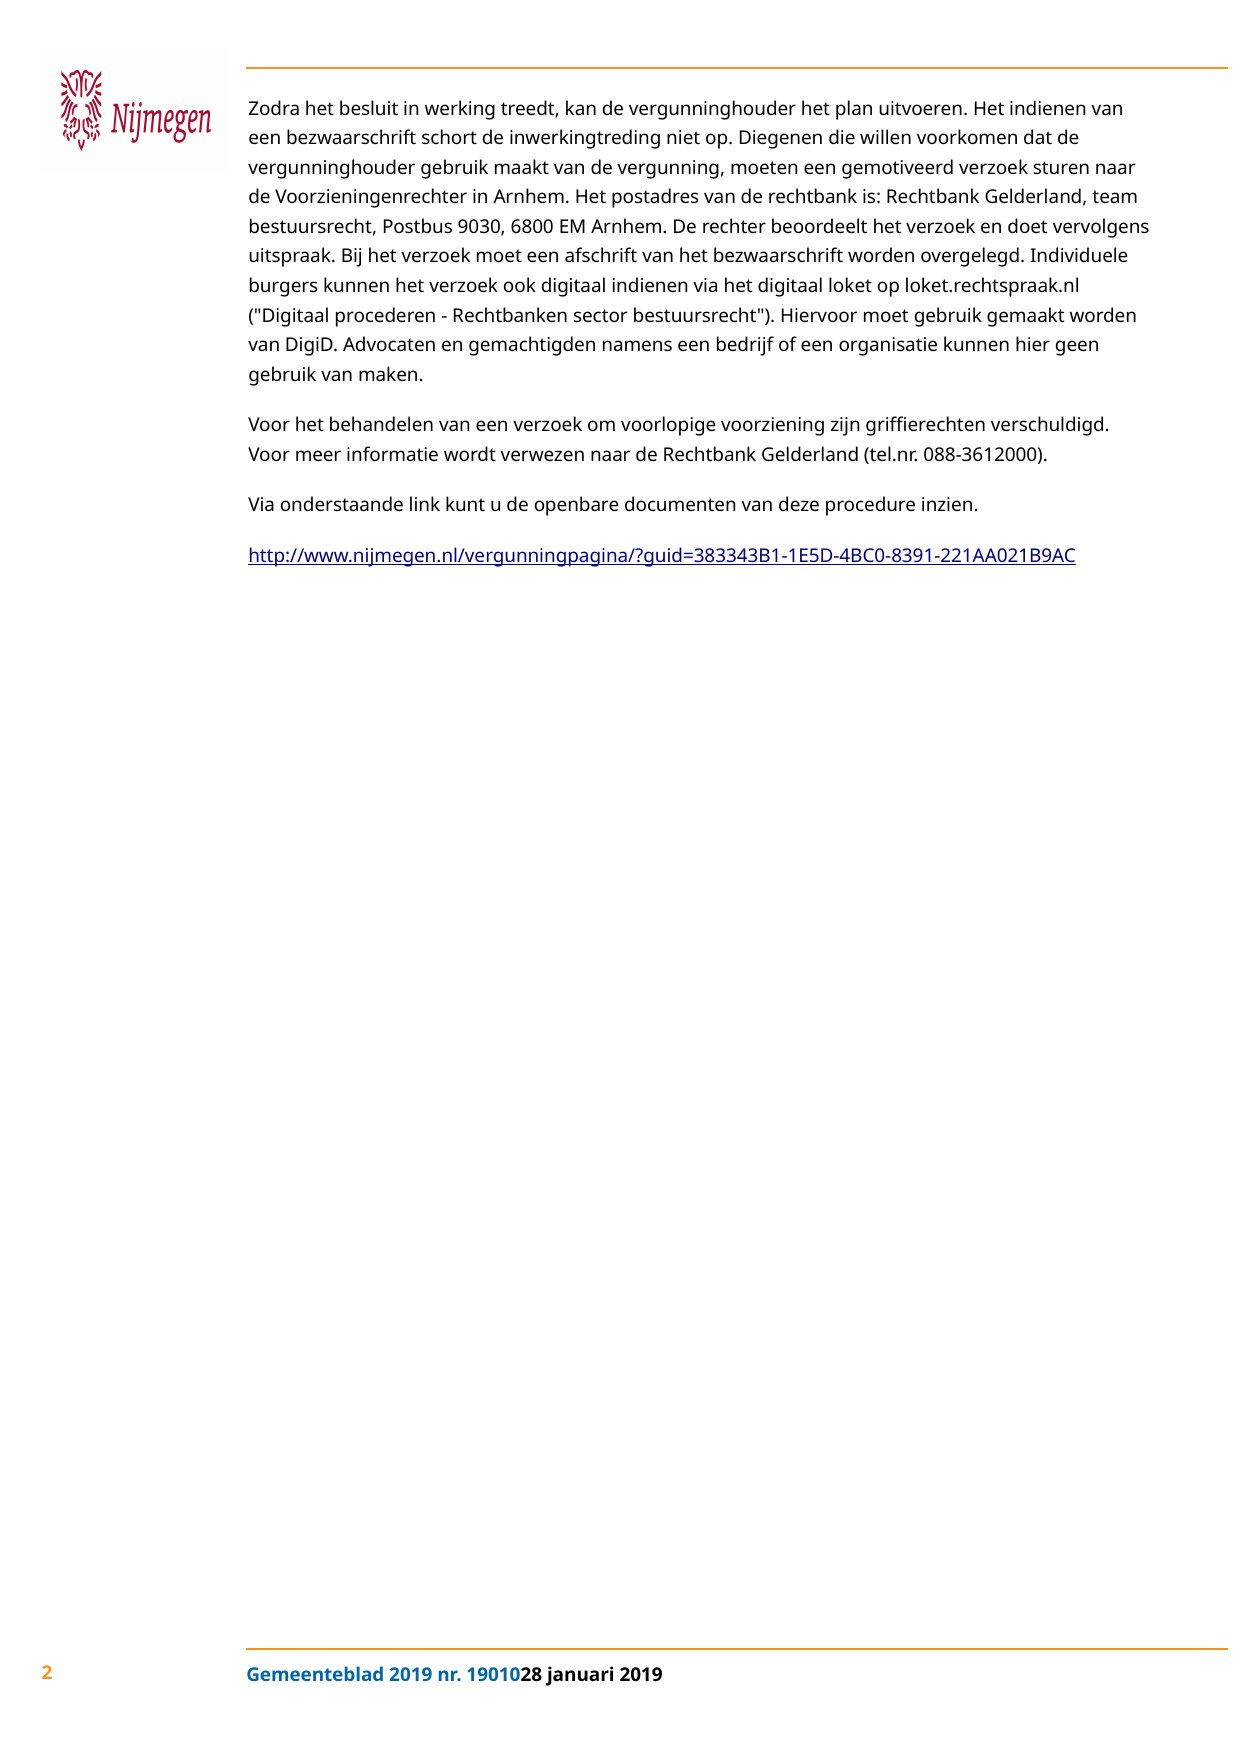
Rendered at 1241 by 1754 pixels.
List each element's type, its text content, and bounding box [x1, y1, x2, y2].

picture [41, 47, 231, 172]
text Via onderstaande link kunt u de openbare documenten van deze procedure inzien. [248, 491, 1152, 517]
text Zodra het besluit in werking treedt, kan de vergunninghouder het plan uitvoeren. Het indienen van een bezwaarschrift schort de inwerkingtreding niet op. Diegenen die willen voorkomen dat de vergunninghouder gebruik maakt van de vergunning, moeten een gemotiveerd verzoek sturen naar de Voorzieningenrechter in Arnhem. Het postadres van de rechtbank is: Rechtbank Gelderland, team bestuursrecht, Postbus 9030, 6800 EM Arnhem. De rechter beoordeelt het verzoek en doet vervolgens uitspraak. Bij het verzoek moet een afschrift van het bezwaarschrift worden overgelegd. Individuele burgers kunnen het verzoek ook digitaal indienen via het digitaal loket op loket.rechtspraak.nl ("Digitaal procederen - Rechtbanken sector bestuursrecht"). Hiervoor moet gebruik gemaakt worden van DigiD. Advocaten en gemachtigden namens een bedrijf of een organisatie kunnen hier geen gebruik van maken. [248, 95, 1152, 387]
text http://www.nijmegen.nl/vergunningpagina/?guid=383343B1-1E5D-4BC0-8391-221AA021B9AC [248, 542, 1152, 568]
text Voor het behandelen van een verzoek om voorlopige voorziening zijn griffierechten verschuldigd. Voor meer informatie wordt verwezen naar de Rechtbank Gelderland (tel.nr. 088-3612000). [248, 411, 1152, 467]
